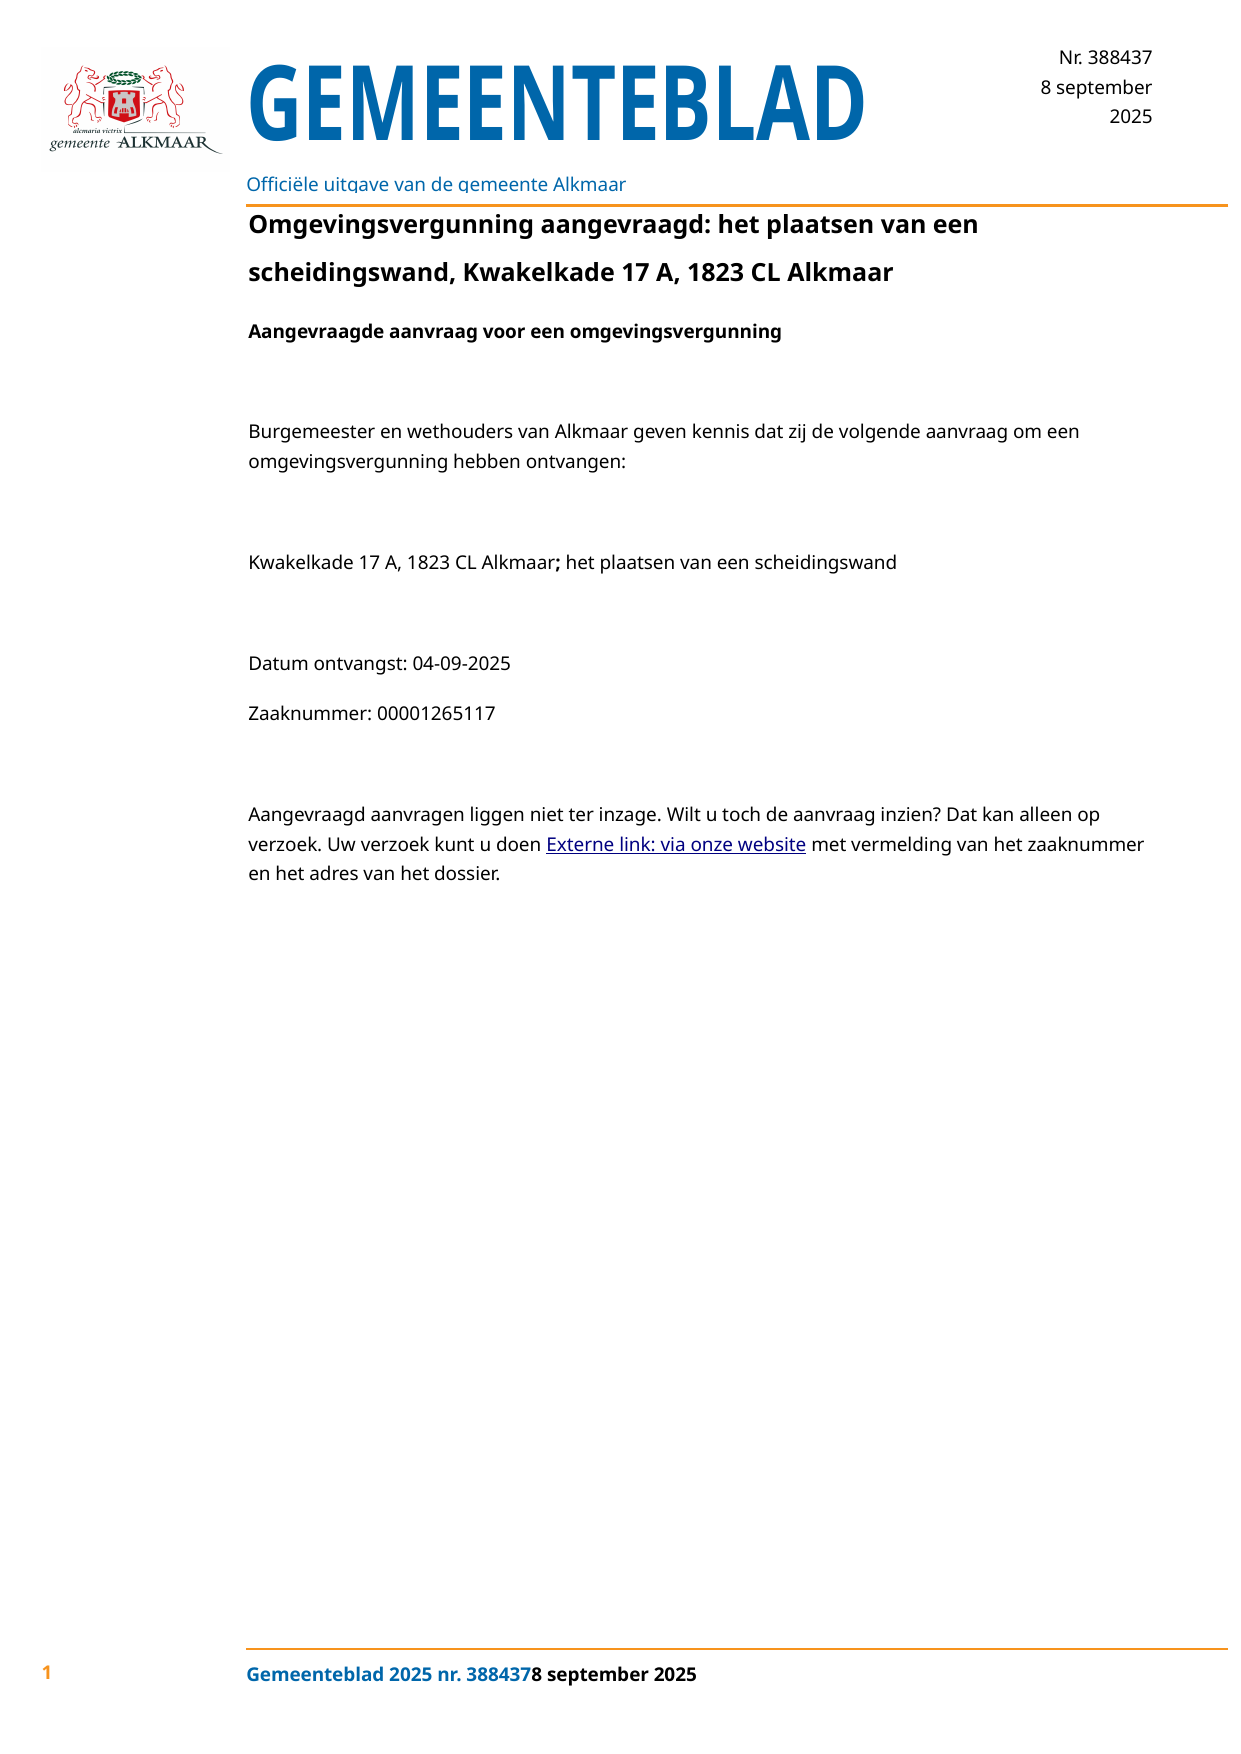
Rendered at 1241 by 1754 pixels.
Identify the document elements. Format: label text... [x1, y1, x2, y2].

text Kwakelkade 17 A, 1823 CL Alkmaar; het plaatsen van een scheidingswand [248, 549, 1152, 575]
picture [41, 47, 231, 172]
text Datum ontvangst: 04-09-2025 [248, 650, 1152, 676]
text Omgevingsvergunning aangevraagd: het plaatsen van een scheidingswand, Kwakelkade 17 A, 1823 CL Alkmaar [248, 207, 1152, 288]
text Zaaknummer: 00001265117 [248, 700, 1152, 726]
text Aangevraagd aanvragen liggen niet ter inzage. Wilt u toch de aanvraag inzien? Dat kan alleen op verzoek. Uw verzoek kunt u doen Externe link: via onze website met vermelding van het zaaknummer en het adres van het dossier. [248, 801, 1152, 886]
text Burgemeester en wethouders van Alkmaar geven kennis dat zij de volgende aanvraag om een omgevingsvergunning hebben ontvangen: [248, 419, 1152, 474]
text Aangevraagde aanvraag voor een omgevingsvergunning [248, 318, 1152, 344]
